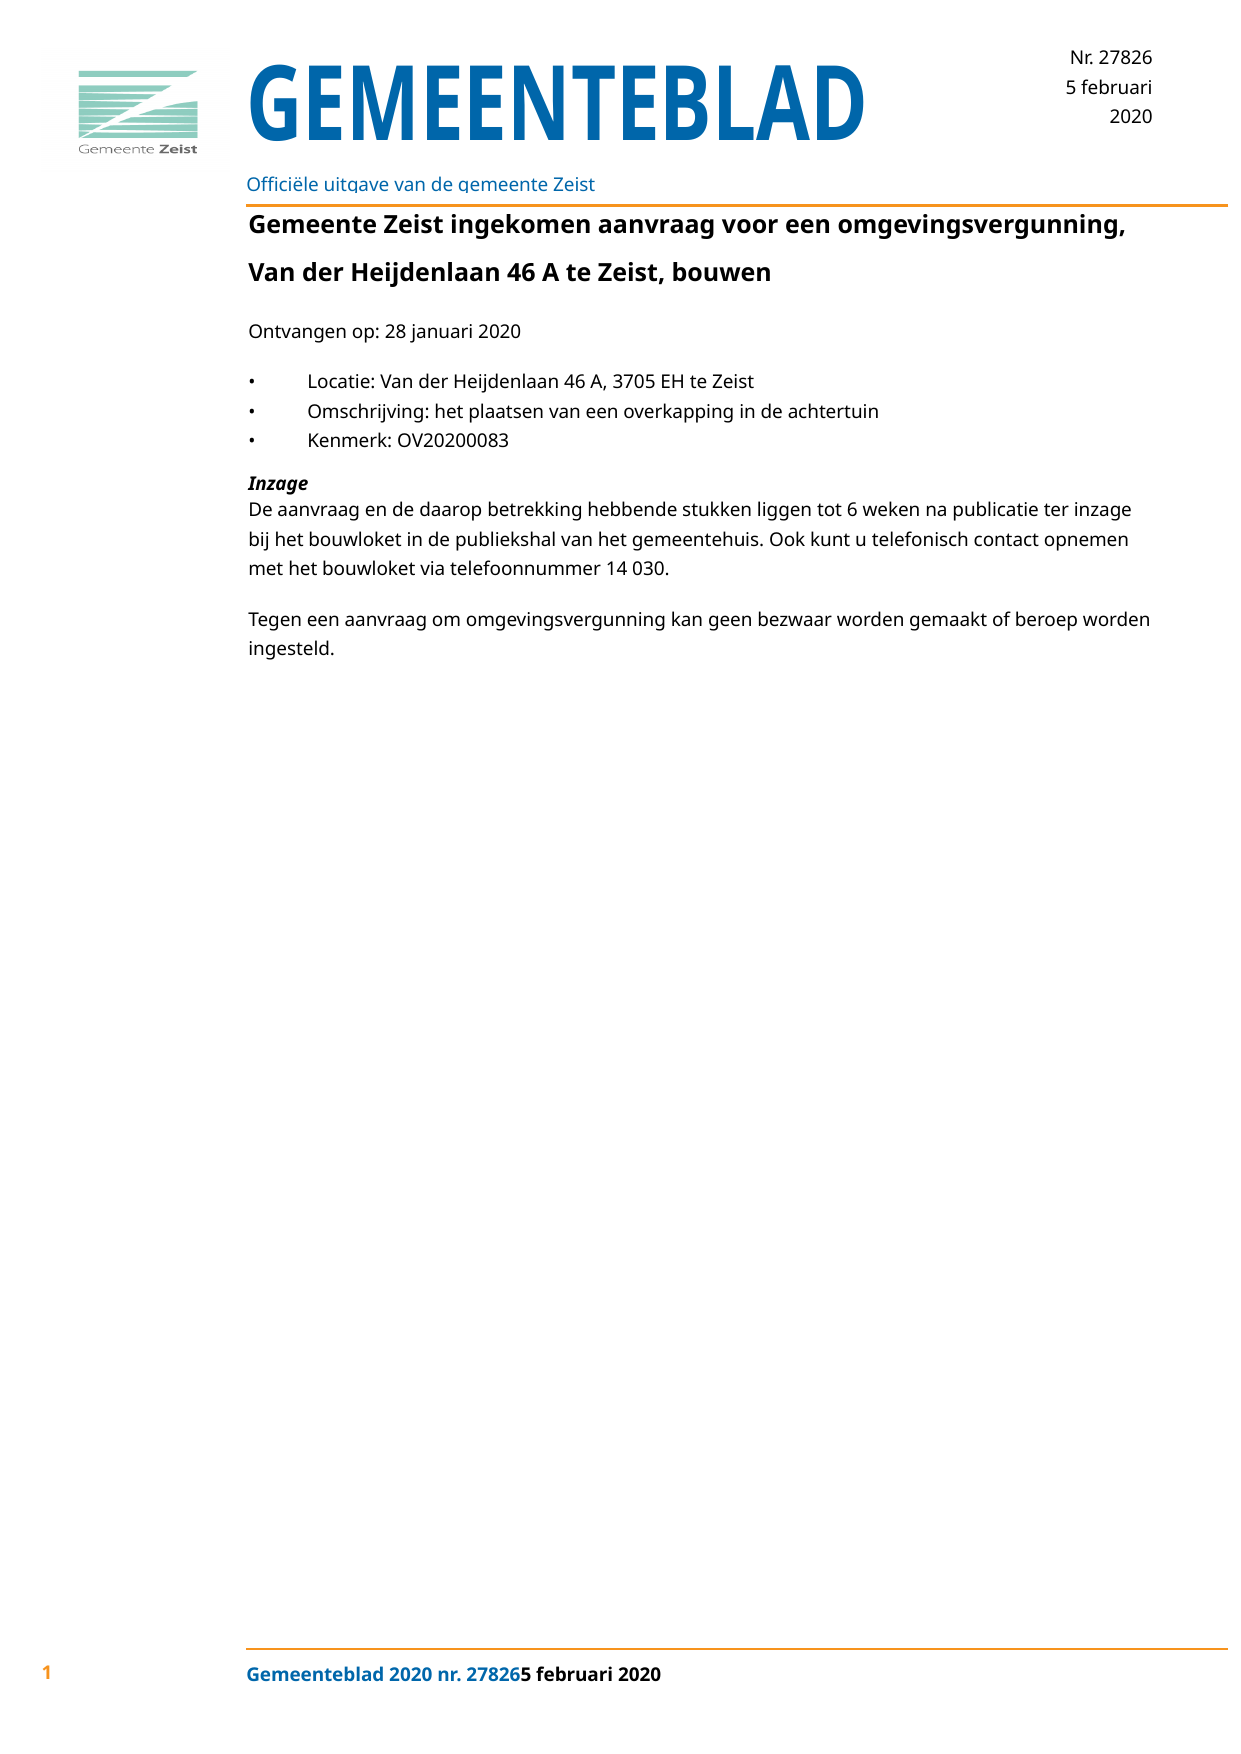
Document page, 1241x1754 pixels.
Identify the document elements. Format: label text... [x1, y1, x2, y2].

text De aanvraag en de daarop betrekking hebbende stukken liggen tot 6 weken na publicatie ter inzage bij het bouwloket in de publiekshal van het gemeentehuis. Ook kunt u telefonisch contact opnemen met het bouwloket via telefoonnummer 14 030. [248, 496, 1152, 581]
text Tegen een aanvraag om omgevingsvergunning kan geen bezwaar worden gemaakt of beroep worden ingesteld. [248, 606, 1152, 661]
list Kenmerk: OV20200083 [248, 427, 1152, 453]
list Locatie: Van der Heijdenlaan 46 A, 3705 EH te Zeist [248, 368, 1152, 394]
text Gemeente Zeist ingekomen aanvraag voor een omgevingsvergunning, Van der Heijdenlaan 46 A te Zeist, bouwen [248, 207, 1152, 288]
text Inzage [248, 471, 1152, 496]
picture [41, 47, 231, 172]
text Ontvangen op: 28 januari 2020 [248, 318, 1152, 344]
list Omschrijving: het plaatsen van een overkapping in de achtertuin [248, 398, 1152, 424]
